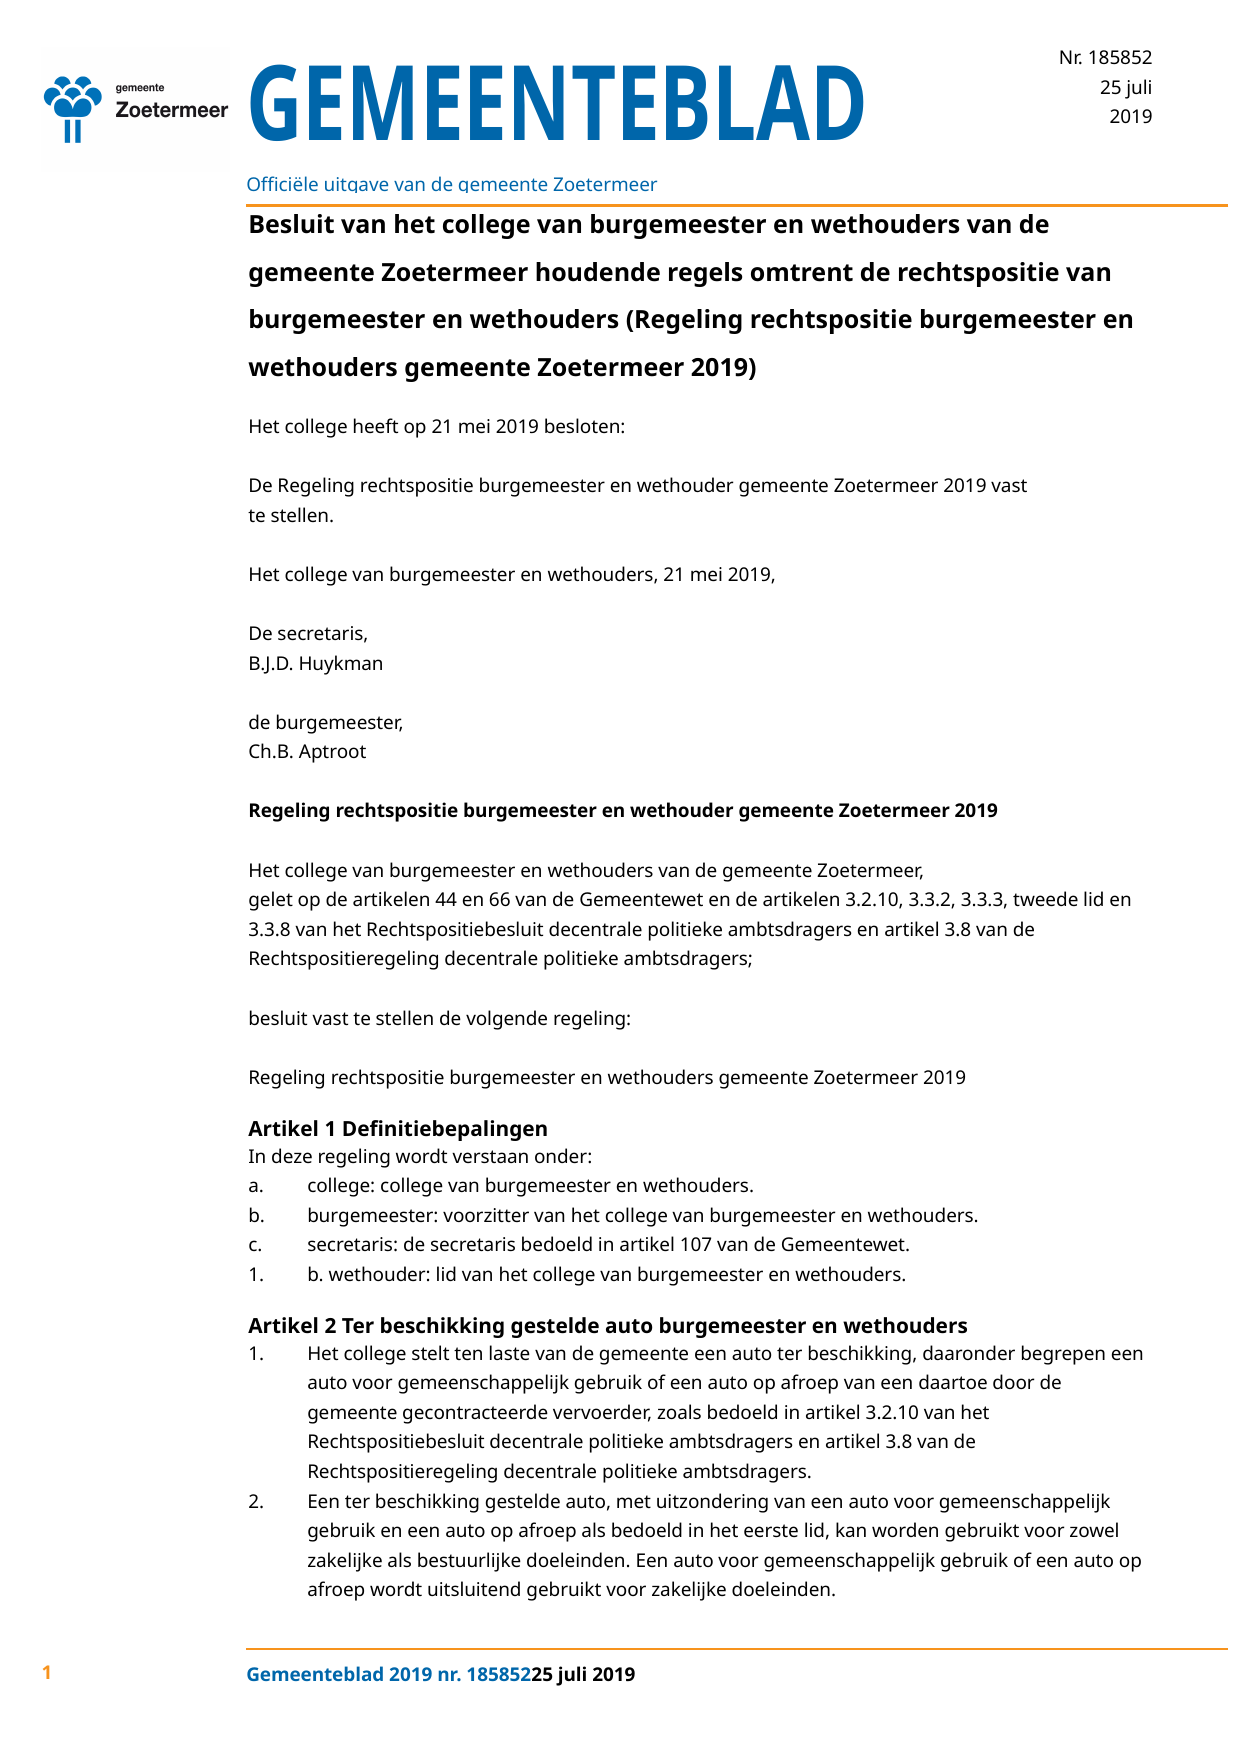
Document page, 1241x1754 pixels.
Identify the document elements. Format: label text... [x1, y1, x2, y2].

list b. wethouder: lid van het college van burgemeester en wethouders. [248, 1261, 1152, 1287]
text Het college heeft op 21 mei 2019 besloten: [248, 413, 1152, 439]
text te stellen. [248, 502, 1152, 528]
text besluit vast te stellen de volgende regeling: [248, 1005, 1152, 1031]
picture [41, 47, 231, 172]
text De secretaris, [248, 620, 1152, 646]
text de burgemeester, [248, 709, 1152, 735]
text In deze regeling wordt verstaan onder: [248, 1143, 1152, 1168]
text Artikel 2 Ter beschikking gestelde auto burgemeester en wethouders [248, 1312, 1152, 1340]
text Besluit van het college van burgemeester en wethouders van de gemeente Zoetermeer houdende regels omtrent de rechtspositie van burgemeester en wethouders (Regeling rechtspositie burgemeester en wethouders gemeente Zoetermeer 2019) [248, 207, 1152, 384]
text Het college van burgemeester en wethouders, 21 mei 2019, [248, 561, 1152, 587]
text Ch.B. Aptroot [248, 738, 1152, 764]
list college: college van burgemeester en wethouders. [248, 1172, 1152, 1198]
text Regeling rechtspositie burgemeester en wethouder gemeente Zoetermeer 2019 [248, 798, 1152, 823]
text Regeling rechtspositie burgemeester en wethouders gemeente Zoetermeer 2019 [248, 1064, 1152, 1090]
text De Regeling rechtspositie burgemeester en wethouder gemeente Zoetermeer 2019 vast [248, 472, 1152, 498]
list Een ter beschikking gestelde auto, met uitzondering van een auto voor gemeenschappelijk gebruik en een auto op afroep als bedoeld in het eerste lid, kan worden gebruikt voor zowel zakelijke als bestuurlijke doeleinden. Een auto voor gemeenschappelijk gebruik of een auto op afroep wordt uitsluitend gebruikt voor zakelijke doeleinden. [248, 1488, 1152, 1602]
text Artikel 1 Definitiebepalingen [248, 1114, 1152, 1143]
text Het college van burgemeester en wethouders van de gemeente Zoetermeer, [248, 857, 1152, 883]
list burgemeester: voorzitter van het college van burgemeester en wethouders. [248, 1202, 1152, 1228]
text gelet op de artikelen 44 en 66 van de Gemeentewet en de artikelen 3.2.10, 3.3.2, 3.3.3, tweede lid en 3.3.8 van het Rechtspositiebesluit decentrale politieke ambtsdragers en artikel 3.8 van de Rechtspositieregeling decentrale politieke ambtsdragers; [248, 886, 1152, 971]
list Het college stelt ten laste van de gemeente een auto ter beschikking, daaronder begrepen een auto voor gemeenschappelijk gebruik of een auto op afroep van een daartoe door de gemeente gecontracteerde vervoerder, zoals bedoeld in artikel 3.2.10 van het Rechtspositiebesluit decentrale politieke ambtsdragers en artikel 3.8 van de Rechtspositieregeling decentrale politieke ambtsdragers. [248, 1340, 1152, 1484]
text B.J.D. Huykman [248, 650, 1152, 676]
list secretaris: de secretaris bedoeld in artikel 107 van de Gemeentewet. [248, 1232, 1152, 1257]
